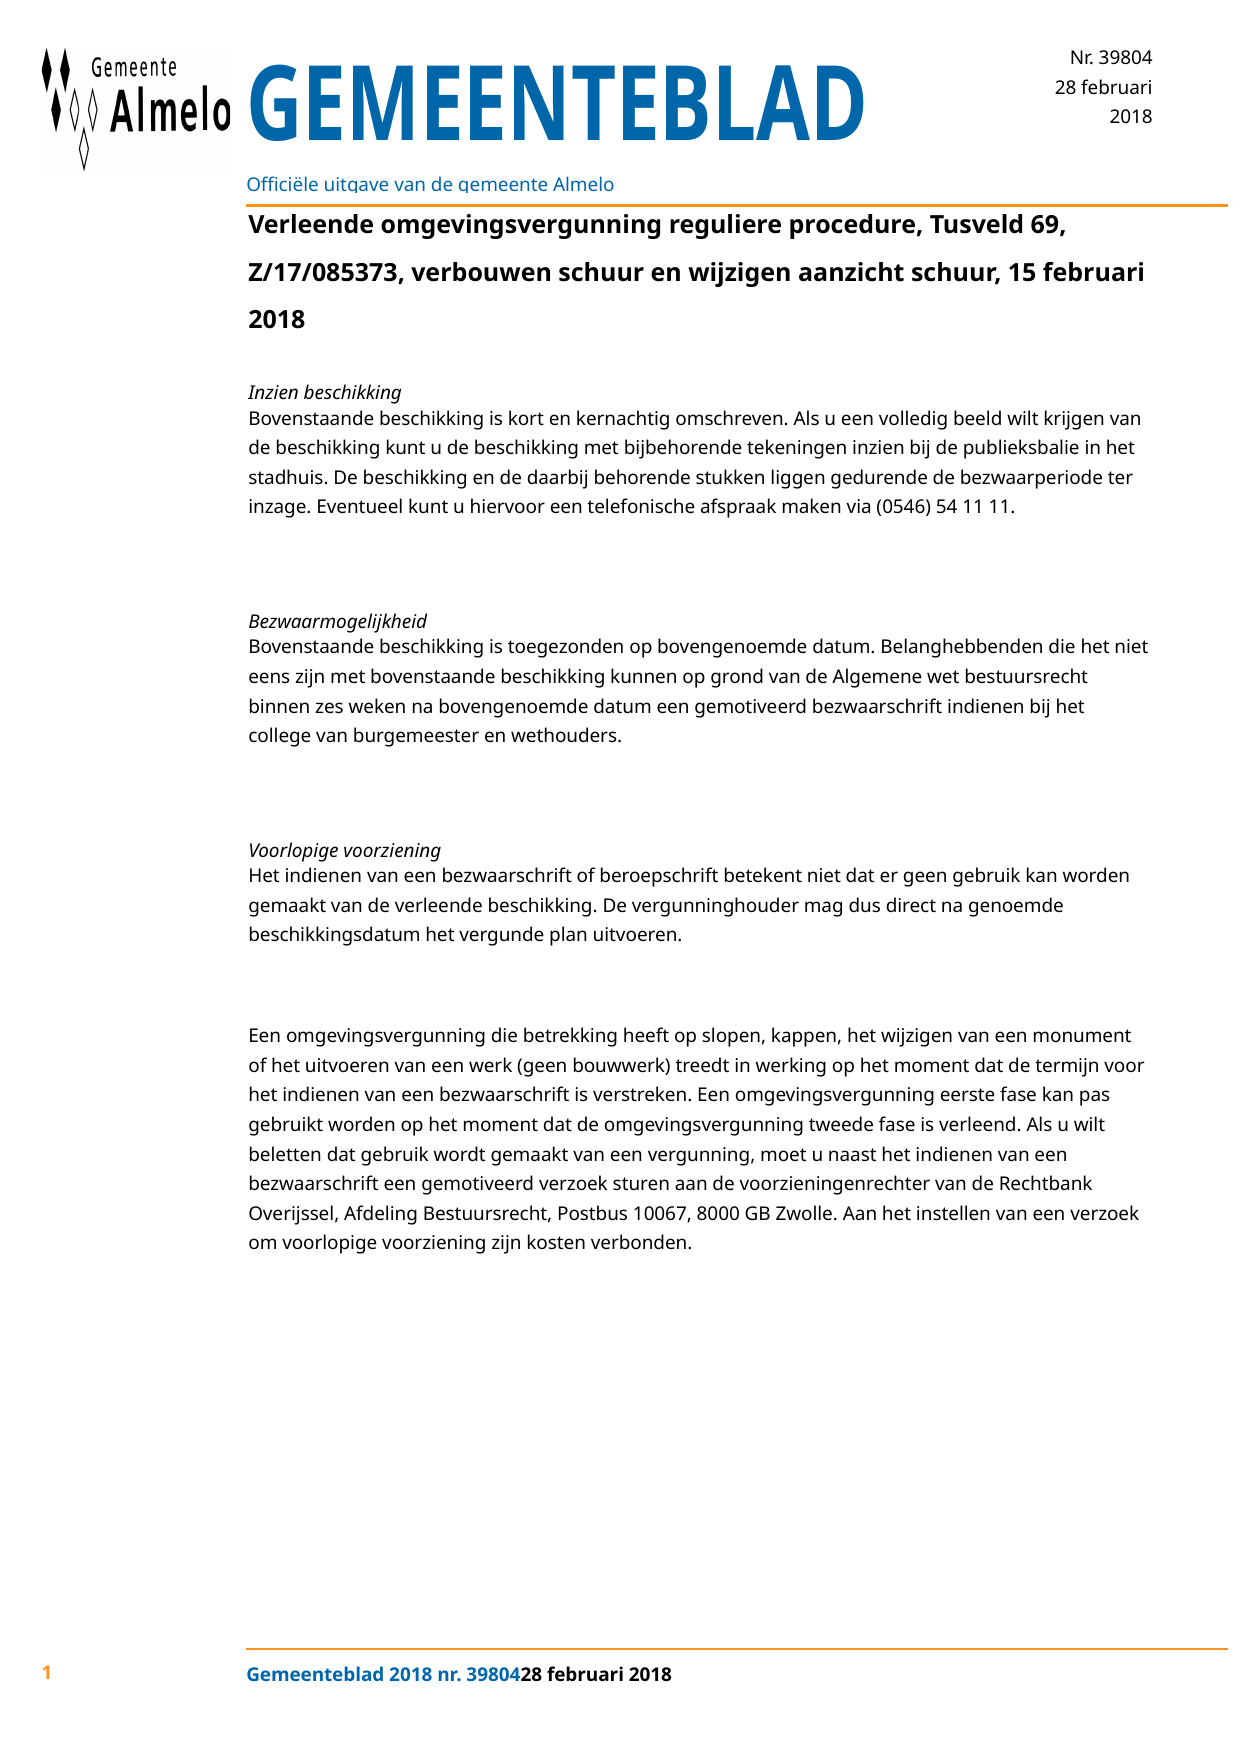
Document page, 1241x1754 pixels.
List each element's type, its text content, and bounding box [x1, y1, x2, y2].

text Bezwaarmogelijkheid [248, 608, 1152, 634]
text Bovenstaande beschikking is toegezonden op bovengenoemde datum. Belanghebbenden die het niet eens zijn met bovenstaande beschikking kunnen op grond van de Algemene wet bestuursrecht binnen zes weken na bovengenoemde datum een gemotiveerd bezwaarschrift indienen bij het college van burgemeester en wethouders. [248, 634, 1152, 748]
text Het indienen van een bezwaarschrift of beroepschrift betekent niet dat er geen gebruik kan worden gemaakt van de verleende beschikking. De vergunninghouder mag dus direct na genoemde beschikkingsdatum het vergunde plan uitvoeren. [248, 862, 1152, 947]
text Een omgevingsvergunning die betrekking heeft op slopen, kappen, het wijzigen van een monument of het uitvoeren van een werk (geen bouwwerk) treedt in werking op het moment dat de termijn voor het indienen van een bezwaarschrift is verstreken. Een omgevingsvergunning eerste fase kan pas gebruikt worden op het moment dat de omgevingsvergunning tweede fase is verleend. Als u wilt beletten dat gebruik wordt gemaakt van een vergunning, moet u naast het indienen van een bezwaarschrift een gemotiveerd verzoek sturen aan de voorzieningenrechter van de Rechtbank Overijssel, Afdeling Bestuursrecht, Postbus 10067, 8000 GB Zwolle. Aan het instellen van een verzoek om voorlopige voorziening zijn kosten verbonden. [248, 1022, 1152, 1255]
text Bovenstaande beschikking is kort en kernachtig omschreven. Als u een volledig beeld wilt krijgen van de beschikking kunt u de beschikking met bijbehorende tekeningen inzien bij de publieksbalie in het stadhuis. De beschikking en de daarbij behorende stukken liggen gedurende de bezwaarperiode ter inzage. Eventueel kunt u hiervoor een telefonische afspraak maken via (0546) 54 11 11. [248, 405, 1152, 519]
text Inzien beschikking [248, 379, 1152, 405]
picture [41, 47, 231, 172]
text Voorlopige voorziening [248, 837, 1152, 862]
text Verleende omgevingsvergunning reguliere procedure, Tusveld 69, Z/17/085373, verbouwen schuur en wijzigen aanzicht schuur, 15 februari 2018 [248, 207, 1152, 336]
